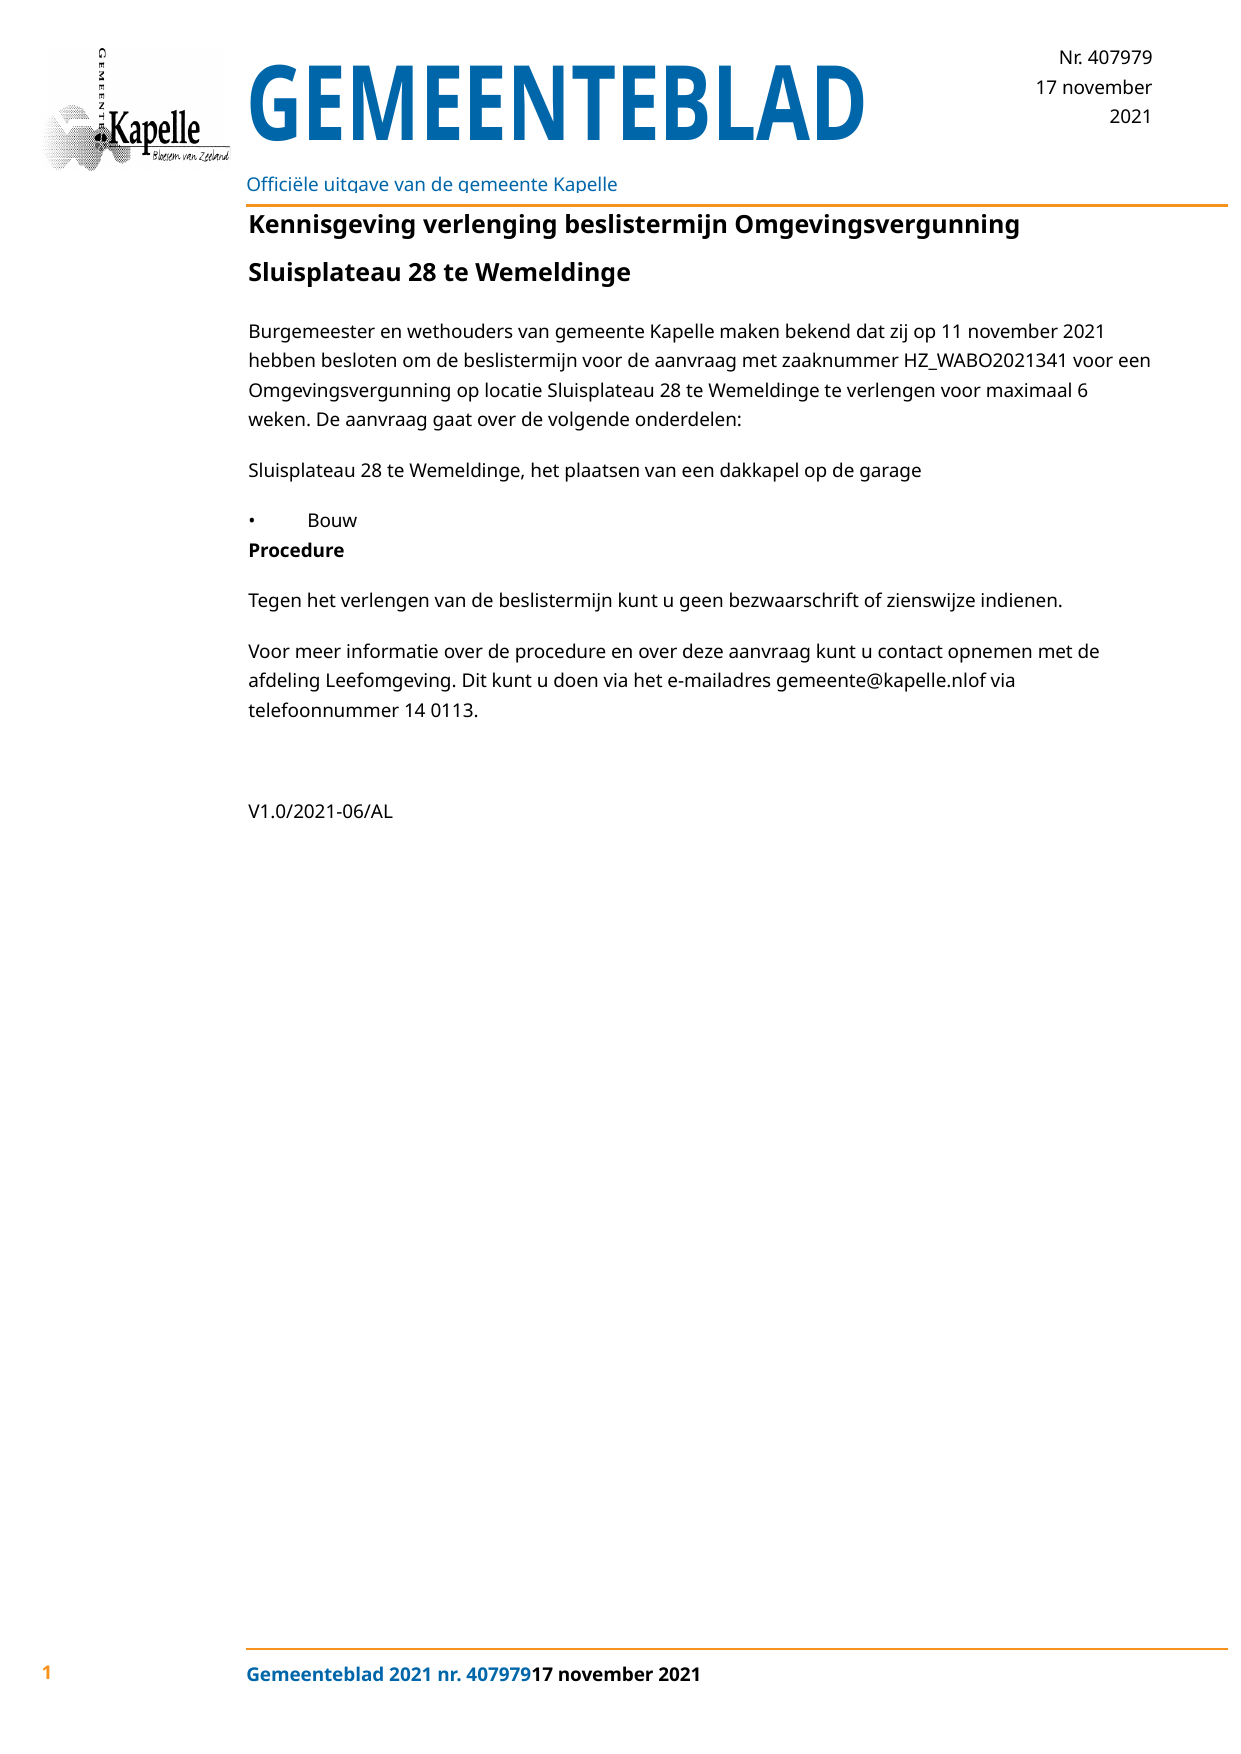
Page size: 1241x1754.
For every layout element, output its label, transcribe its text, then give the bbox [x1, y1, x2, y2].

list Bouw [248, 507, 1152, 533]
text Voor meer informatie over de procedure en over deze aanvraag kunt u contact opnemen met de afdeling Leefomgeving. Dit kunt u doen via het e-mailadres gemeente@kapelle.nlof via telefoonnummer 14 0113. [248, 638, 1152, 723]
text V1.0/2021-06/AL [248, 798, 1152, 824]
text Procedure [248, 537, 1152, 563]
text Tegen het verlengen van de beslistermijn kunt u geen bezwaarschrift of zienswijze indienen. [248, 587, 1152, 613]
text Burgemeester en wethouders van gemeente Kapelle maken bekend dat zij op 11 november 2021 hebben besloten om de beslistermijn voor de aanvraag met zaaknummer HZ_WABO2021341 voor een Omgevingsvergunning op locatie Sluisplateau 28 te Wemeldinge te verlengen voor maximaal 6 weken. De aanvraag gaat over de volgende onderdelen: [248, 318, 1152, 432]
text Sluisplateau 28 te Wemeldinge, het plaatsen van een dakkapel op de garage [248, 457, 1152, 483]
picture [41, 47, 231, 172]
text Kennisgeving verlenging beslistermijn Omgevingsvergunning Sluisplateau 28 te Wemeldinge [248, 207, 1152, 288]
